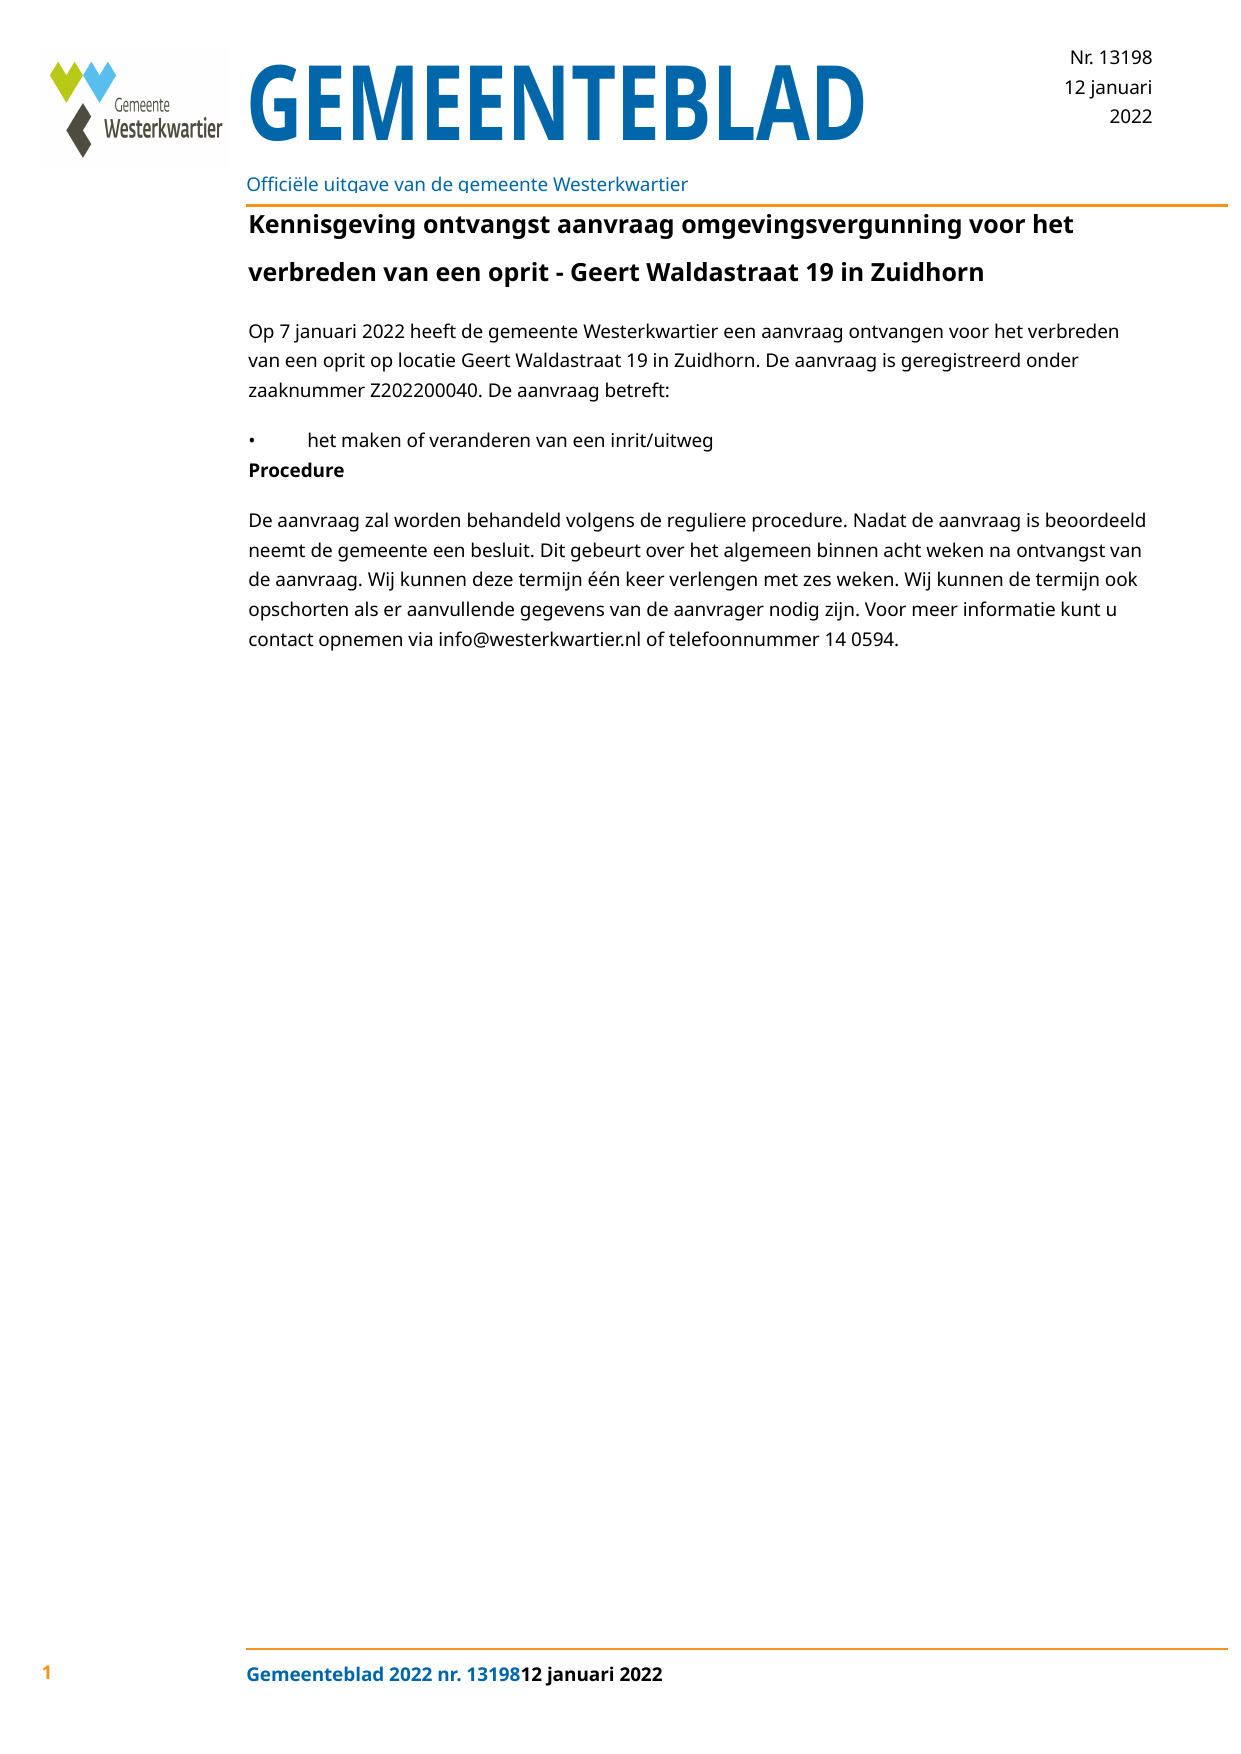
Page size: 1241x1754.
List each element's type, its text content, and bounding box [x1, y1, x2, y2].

text Op 7 januari 2022 heeft de gemeente Westerkwartier een aanvraag ontvangen voor het verbreden van een oprit op locatie Geert Waldastraat 19 in Zuidhorn. De aanvraag is geregistreerd onder zaaknummer Z202200040. De aanvraag betreft: [248, 318, 1152, 403]
text Procedure [248, 457, 1152, 483]
picture [41, 47, 231, 172]
text De aanvraag zal worden behandeld volgens de reguliere procedure. Nadat de aanvraag is beoordeeld neemt de gemeente een besluit. Dit gebeurt over het algemeen binnen acht weken na ontvangst van de aanvraag. Wij kunnen deze termijn één keer verlengen met zes weken. Wij kunnen de termijn ook opschorten als er aanvullende gegevens van de aanvrager nodig zijn. Voor meer informatie kunt u contact opnemen via info@westerkwartier.nl of telefoonnummer 14 0594. [248, 507, 1152, 652]
text Kennisgeving ontvangst aanvraag omgevingsvergunning voor het verbreden van een oprit - Geert Waldastraat 19 in Zuidhorn [248, 207, 1152, 288]
list het maken of veranderen van een inrit/uitweg [248, 427, 1152, 453]
